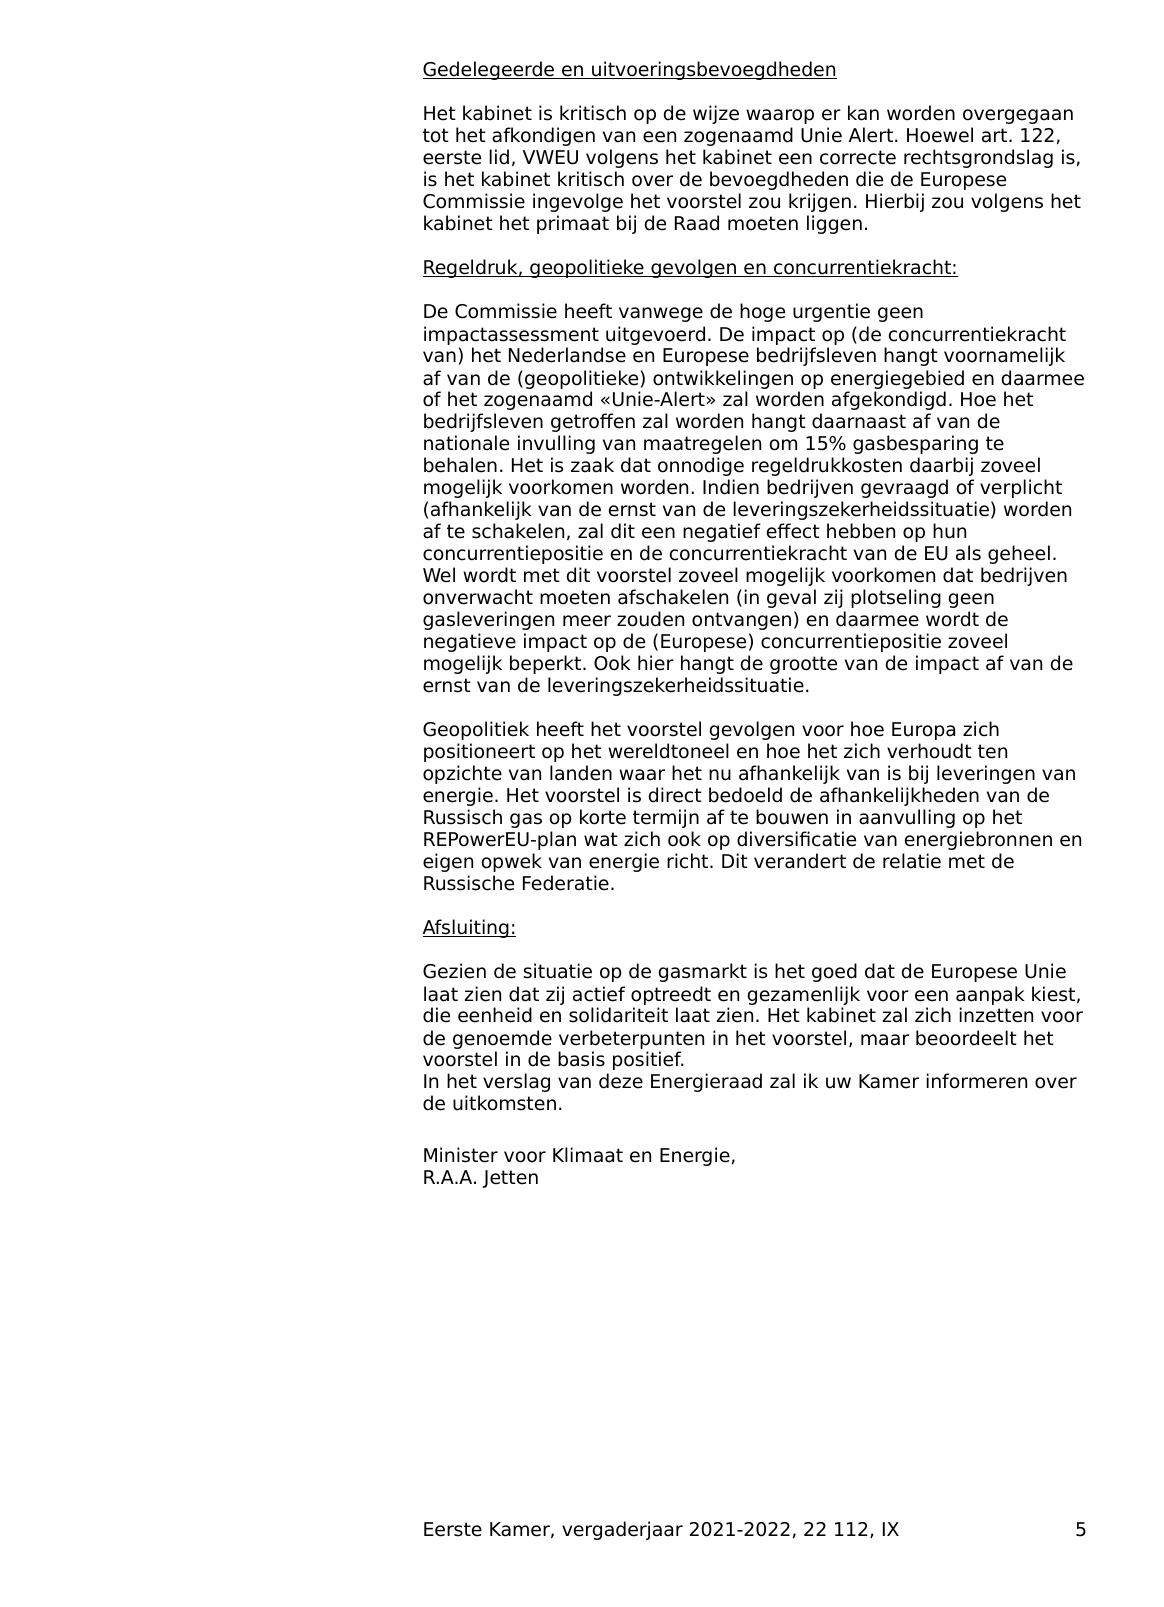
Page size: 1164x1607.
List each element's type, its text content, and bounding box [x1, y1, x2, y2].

text Het kabinet is kritisch op de wijze waarop er kan worden overgegaan tot het afkondigen van een zogenaamd Unie Alert. Hoewel art. 122, eerste lid, VWEU volgens het kabinet een correcte rechtsgrondslag is, is het kabinet kritisch over de bevoegdheden die de Europese Commissie ingevolge het voorstel zou krijgen. Hierbij zou volgens het kabinet het primaat bij de Raad moeten liggen. [422, 103, 1087, 235]
text Gezien de situatie op de gasmarkt is het goed dat de Europese Unie laat zien dat zij actief optreedt en gezamenlijk voor een aanpak kiest, die eenheid en solidariteit laat zien. Het kabinet zal zich inzetten voor de genoemde verbeterpunten in het voorstel, maar beoordeelt het voorstel in de basis positief. [422, 961, 1087, 1071]
text Minister voor Klimaat en Energie, R.A.A. Jetten [422, 1145, 1087, 1189]
text Geopolitiek heeft het voorstel gevolgen voor hoe Europa zich positioneert op het wereldtoneel en hoe het zich verhoudt ten opzichte van landen waar het nu afhankelijk van is bij leveringen van energie. Het voorstel is direct bedoeld de afhankelijkheden van de Russisch gas op korte termijn af te bouwen in aanvulling op het REPowerEU-plan wat zich ook op diversificatie van energiebronnen en eigen opwek van energie richt. Dit verandert de relatie met de Russische Federatie. [422, 719, 1087, 895]
subtitle Gedelegeerde en uitvoeringsbevoegdheden [422, 59, 1087, 81]
text In het verslag van deze Energieraad zal ik uw Kamer informeren over de uitkomsten. [422, 1071, 1087, 1115]
subtitle Afsluiting: [422, 917, 1087, 939]
text De Commissie heeft vanwege de hoge urgentie geen impactassessment uitgevoerd. De impact op (de concurrentiekracht van) het Nederlandse en Europese bedrijfsleven hangt voornamelijk af van de (geopolitieke) ontwikkelingen op energiegebied en daarmee of het zogenaamd «Unie-Alert» zal worden afgekondigd. Hoe het bedrijfsleven getroffen zal worden hangt daarnaast af van de nationale invulling van maatregelen om 15% gasbesparing te behalen. Het is zaak dat onnodige regeldrukkosten daarbij zoveel mogelijk voorkomen worden. Indien bedrijven gevraagd of verplicht (afhankelijk van de ernst van de leveringszekerheidssituatie) worden af te schakelen, zal dit een negatief effect hebben op hun concurrentiepositie en de concurrentiekracht van de EU als geheel. Wel wordt met dit voorstel zoveel mogelijk voorkomen dat bedrijven onverwacht moeten afschakelen (in geval zij plotseling geen gasleveringen meer zouden ontvangen) en daarmee wordt de negatieve impact op de (Europese) concurrentiepositie zoveel mogelijk beperkt. Ook hier hangt de grootte van de impact af van de ernst van de leveringszekerheidssituatie. [422, 301, 1087, 697]
subtitle Regeldruk, geopolitieke gevolgen en concurrentiekracht: [422, 257, 1087, 279]
